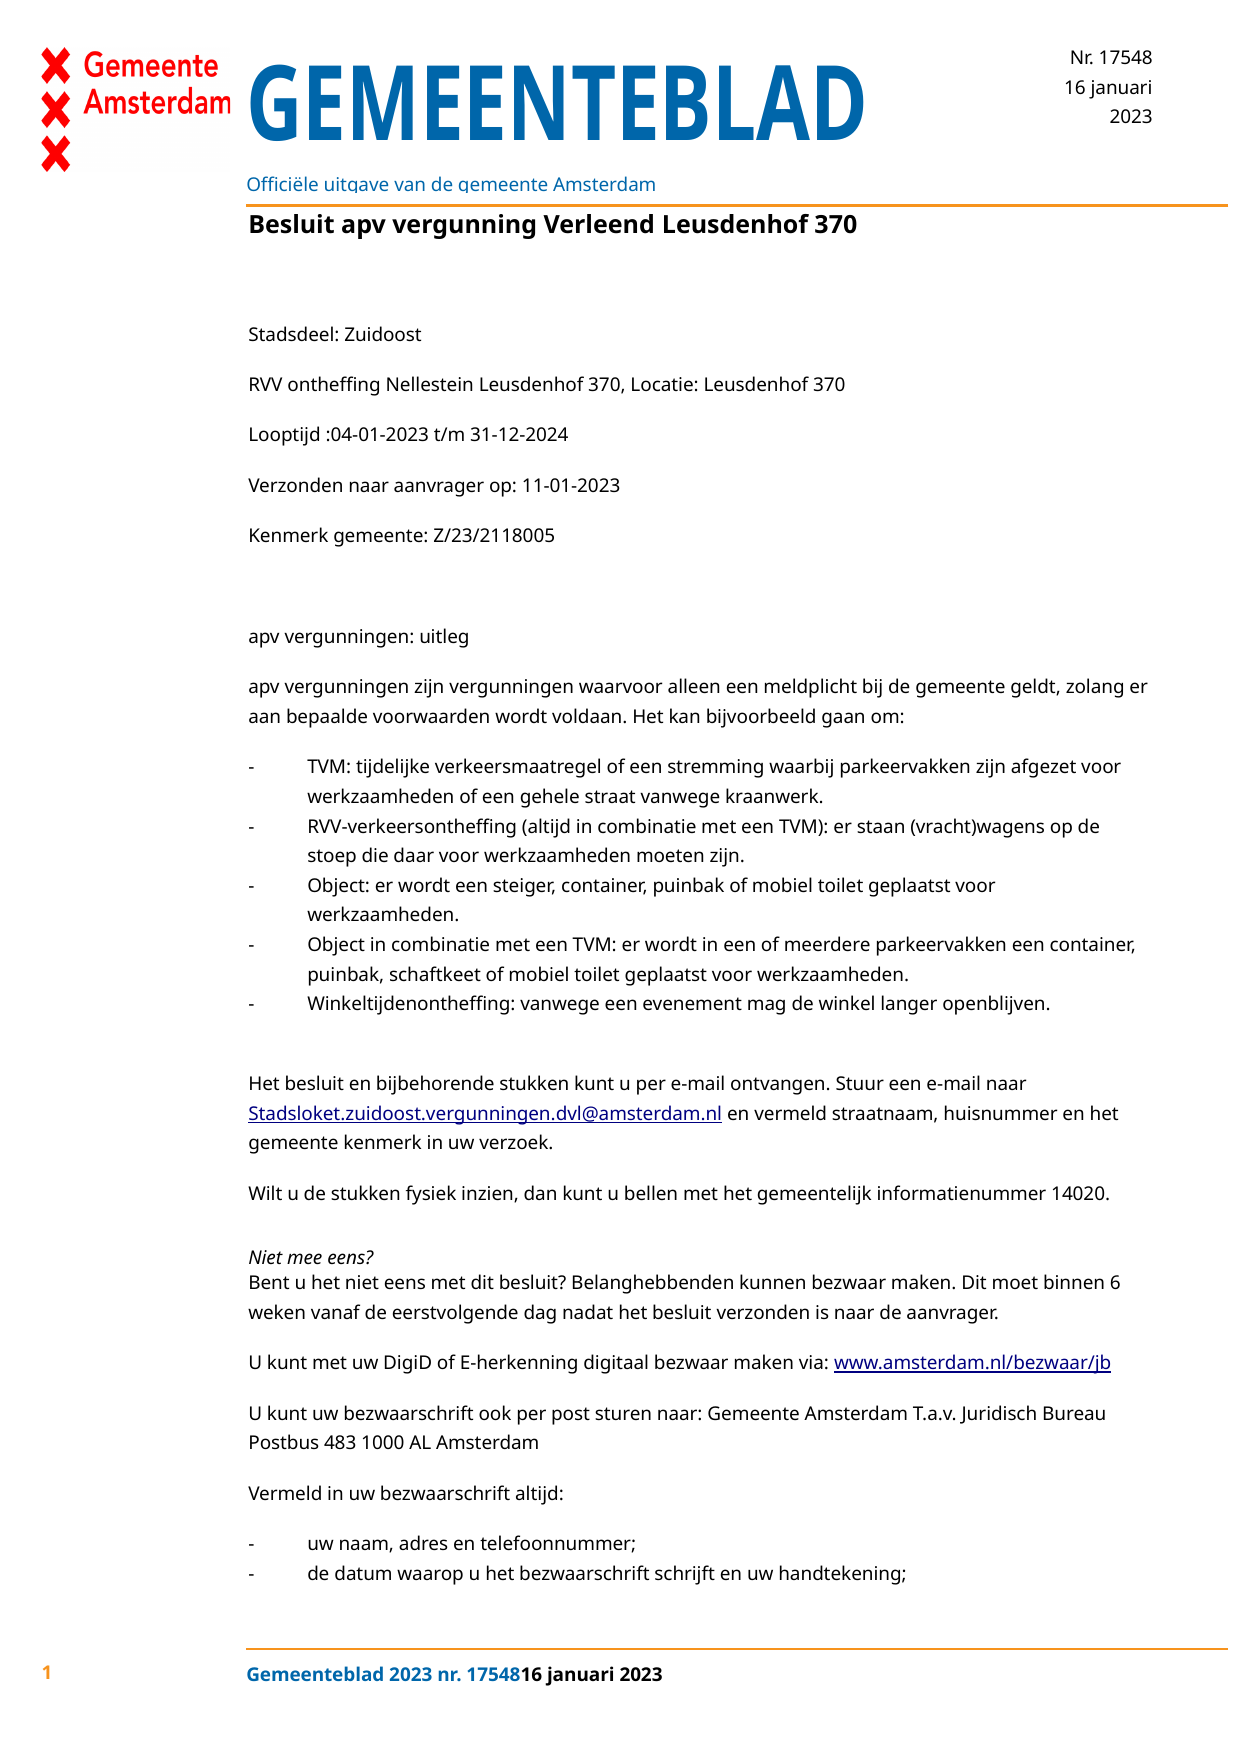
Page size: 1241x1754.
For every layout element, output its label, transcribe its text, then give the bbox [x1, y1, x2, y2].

text Besluit apv vergunning Verleend Leusdenhof 370 [248, 207, 1152, 241]
picture [41, 47, 231, 172]
list RVV-verkeersontheffing (altijd in combinatie met een TVM): er staan (vracht)wagens op de stoep die daar voor werkzaamheden moeten zijn. [248, 813, 1152, 868]
list uw naam, adres en telefoonnummer; [248, 1530, 1152, 1556]
list de datum waarop u het bezwaarschrift schrijft en uw handtekening; [248, 1560, 1152, 1586]
text Verzonden naar aanvrager op: 11-01-2023 [248, 472, 1152, 498]
text U kunt uw bezwaarschrift ook per post sturen naar: Gemeente Amsterdam T.a.v. Juridisch Bureau Postbus 483 1000 AL Amsterdam [248, 1400, 1152, 1455]
list TVM: tijdelijke verkeersmaatregel of een stremming waarbij parkeervakken zijn afgezet voor werkzaamheden of een gehele straat vanwege kraanwerk. [248, 754, 1152, 809]
text Stadsdeel: Zuidoost [248, 321, 1152, 346]
list Winkeltijdenontheffing: vanwege een evenement mag de winkel langer openblijven. [248, 990, 1152, 1016]
text apv vergunningen: uitleg [248, 623, 1152, 649]
text Kenmerk gemeente: Z/23/2118005 [248, 522, 1152, 548]
list Object in combinatie met een TVM: er wordt in een of meerdere parkeervakken een container, puinbak, schaftkeet of mobiel toilet geplaatst voor werkzaamheden. [248, 931, 1152, 986]
text Het besluit en bijbehorende stukken kunt u per e-mail ontvangen. Stuur een e-mail naar Stadsloket.zuidoost.vergunningen.dvl@amsterdam.nl en vermeld straatnaam, huisnummer en het gemeente kenmerk in uw verzoek. [248, 1070, 1152, 1155]
text Niet mee eens? [248, 1244, 1152, 1269]
text Looptijd :04-01-2023 t/m 31-12-2024 [248, 422, 1152, 447]
text Bent u het niet eens met dit besluit? Belanghebbenden kunnen bezwaar maken. Dit moet binnen 6 weken vanaf de eerstvolgende dag nadat het besluit verzonden is naar de aanvrager. [248, 1269, 1152, 1325]
text U kunt met uw DigiD of E-herkenning digitaal bezwaar maken via: www.amsterdam.nl/bezwaar/jb [248, 1349, 1152, 1375]
text RVV ontheffing Nellestein Leusdenhof 370, Locatie: Leusdenhof 370 [248, 371, 1152, 397]
list Object: er wordt een steiger, container, puinbak of mobiel toilet geplaatst voor werkzaamheden. [248, 872, 1152, 927]
text Wilt u de stukken fysiek inzien, dan kunt u bellen met het gemeentelijk informatienummer 14020. [248, 1180, 1152, 1206]
text Vermeld in uw bezwaarschrift altijd: [248, 1480, 1152, 1506]
text apv vergunningen zijn vergunningen waarvoor alleen een meldplicht bij de gemeente geldt, zolang er aan bepaalde voorwaarden wordt voldaan. Het kan bijvoorbeeld gaan om: [248, 674, 1152, 729]
